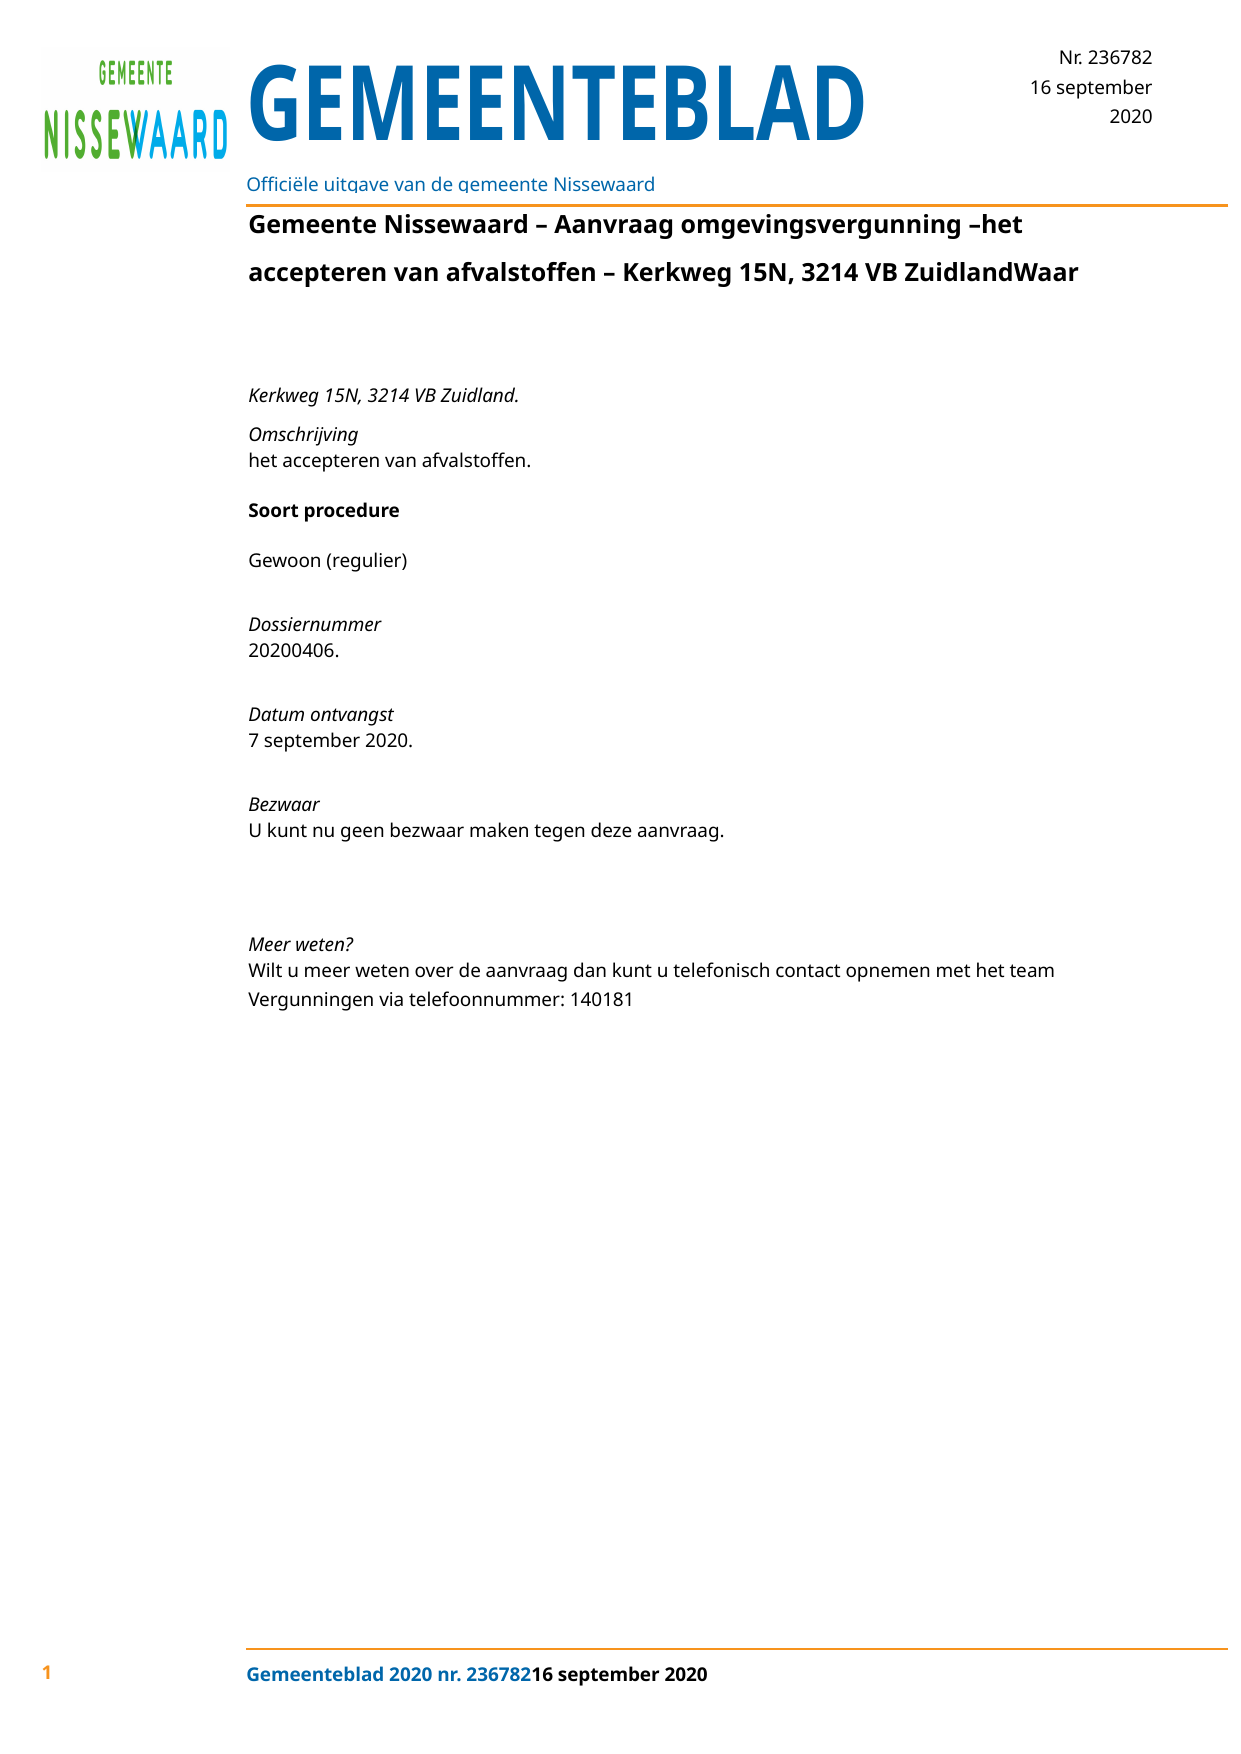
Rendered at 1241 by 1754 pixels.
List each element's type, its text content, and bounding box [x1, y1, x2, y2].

picture [41, 47, 231, 172]
text Wilt u meer weten over de aanvraag dan kunt u telefonisch contact opnemen met het team Vergunningen via telefoonnummer: 140181 [248, 957, 1152, 1012]
text Gemeente Nissewaard – Aanvraag omgevingsvergunning –het accepteren van afvalstoffen – Kerkweg 15N, 3214 VB ZuidlandWaar [248, 207, 1152, 288]
text Gewoon (regulier) [248, 548, 1152, 573]
text het accepteren van afvalstoffen. [248, 447, 1152, 473]
text Meer weten? [248, 931, 1152, 957]
text 20200406. [248, 637, 1152, 663]
text U kunt nu geen bezwaar maken tegen deze aanvraag. [248, 817, 1152, 842]
text Bezwaar [248, 791, 1152, 817]
text Kerkweg 15N, 3214 VB Zuidland. [248, 382, 1152, 408]
text Soort procedure [248, 497, 1152, 523]
text Dossiernummer [248, 612, 1152, 637]
text 7 september 2020. [248, 727, 1152, 753]
text Omschrijving [248, 421, 1152, 447]
text Datum ontvangst [248, 701, 1152, 727]
